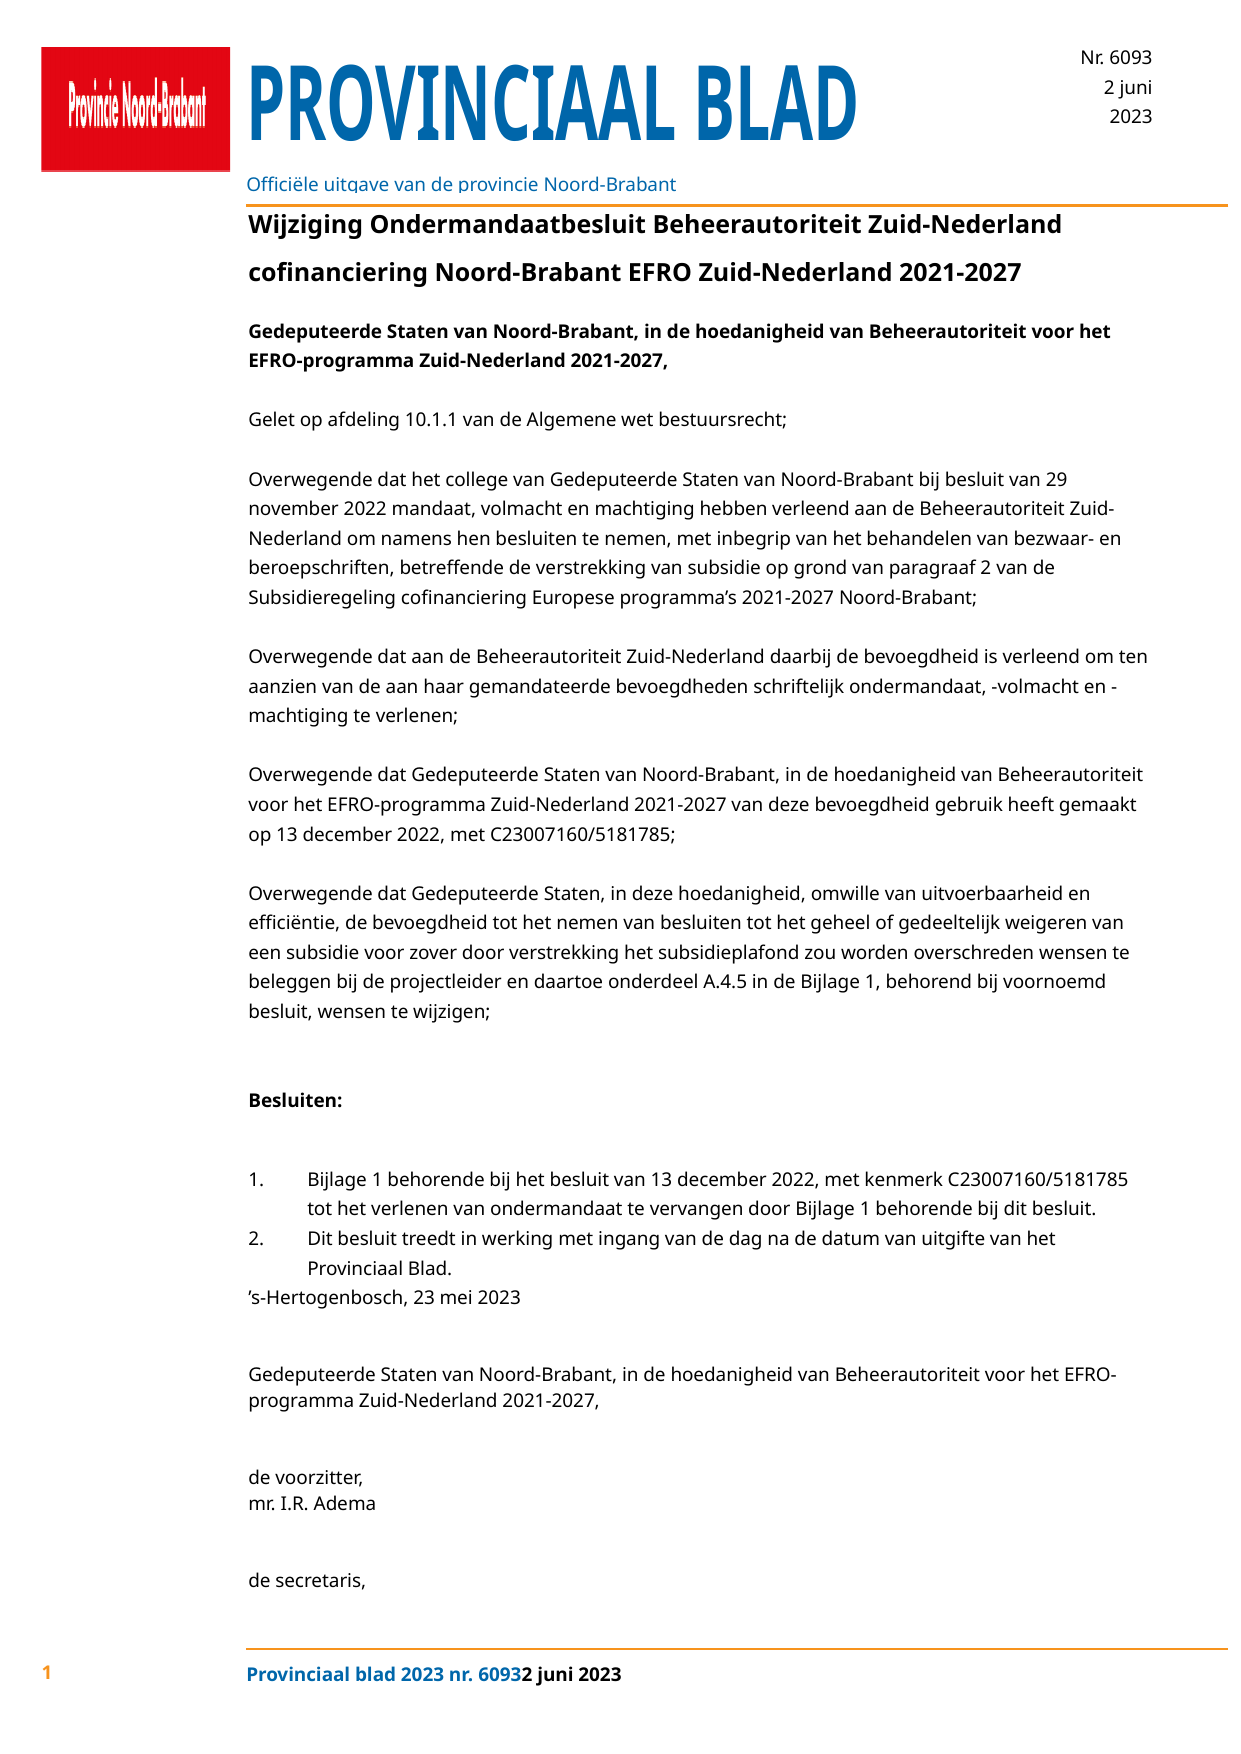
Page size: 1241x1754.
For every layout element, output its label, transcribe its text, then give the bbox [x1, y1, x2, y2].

text de voorzitter, [248, 1464, 1152, 1490]
text ’s-Hertogenbosch, 23 mei 2023 [248, 1284, 1152, 1310]
text Gedeputeerde Staten van Noord-Brabant, in de hoedanigheid van Beheerautoriteit voor het EFRO-programma Zuid-Nederland 2021-2027, [248, 318, 1152, 373]
text Overwegende dat aan de Beheerautoriteit Zuid-Nederland daarbij de bevoegdheid is verleend om ten aanzien van de aan haar gemandateerde bevoegdheden schriftelijk ondermandaat, -volmacht en -machtiging te verlenen; [248, 643, 1152, 728]
text de secretaris, [248, 1567, 1152, 1593]
list Dit besluit treedt in werking met ingang van de dag na de datum van uitgifte van het Provinciaal Blad. [248, 1225, 1152, 1280]
text Overwegende dat het college van Gedeputeerde Staten van Noord-Brabant bij besluit van 29 november 2022 mandaat, volmacht en machtiging hebben verleend aan de Beheerautoriteit Zuid-Nederland om namens hen besluiten te nemen, met inbegrip van het behandelen van bezwaar- en beroepschriften, betreffende de verstrekking van subsidie op grond van paragraaf 2 van de Subsidieregeling cofinanciering Europese programma’s 2021-2027 Noord-Brabant; [248, 466, 1152, 610]
picture [41, 47, 231, 172]
text mr. I.R. Adema [248, 1490, 1152, 1516]
text Overwegende dat Gedeputeerde Staten, in deze hoedanigheid, omwille van uitvoerbaarheid en efficiëntie, de bevoegdheid tot het nemen van besluiten tot het geheel of gedeeltelijk weigeren van een subsidie voor zover door verstrekking het subsidieplafond zou worden overschreden wensen te beleggen bij de projectleider en daartoe onderdeel A.4.5 in de Bijlage 1, behorend bij voornoemd besluit, wensen te wijzigen; [248, 880, 1152, 1024]
text Gedeputeerde Staten van Noord-Brabant, in de hoedanigheid van Beheerautoriteit voor het EFRO-programma Zuid-Nederland 2021-2027, [248, 1361, 1152, 1413]
text Gelet op afdeling 10.1.1 van de Algemene wet bestuursrecht; [248, 407, 1152, 432]
text Overwegende dat Gedeputeerde Staten van Noord-Brabant, in de hoedanigheid van Beheerautoriteit voor het EFRO-programma Zuid-Nederland 2021-2027 van deze bevoegdheid gebruik heeft gemaakt op 13 december 2022, met C23007160/5181785; [248, 762, 1152, 847]
text Besluiten: [248, 1087, 1152, 1113]
text Wijziging Ondermandaatbesluit Beheerautoriteit Zuid-Nederland cofinanciering Noord-Brabant EFRO Zuid-Nederland 2021-2027 [248, 207, 1152, 288]
list Bijlage 1 behorende bij het besluit van 13 december 2022, met kenmerk C23007160/5181785 tot het verlenen van ondermandaat te vervangen door Bijlage 1 behorende bij dit besluit. [248, 1166, 1152, 1221]
